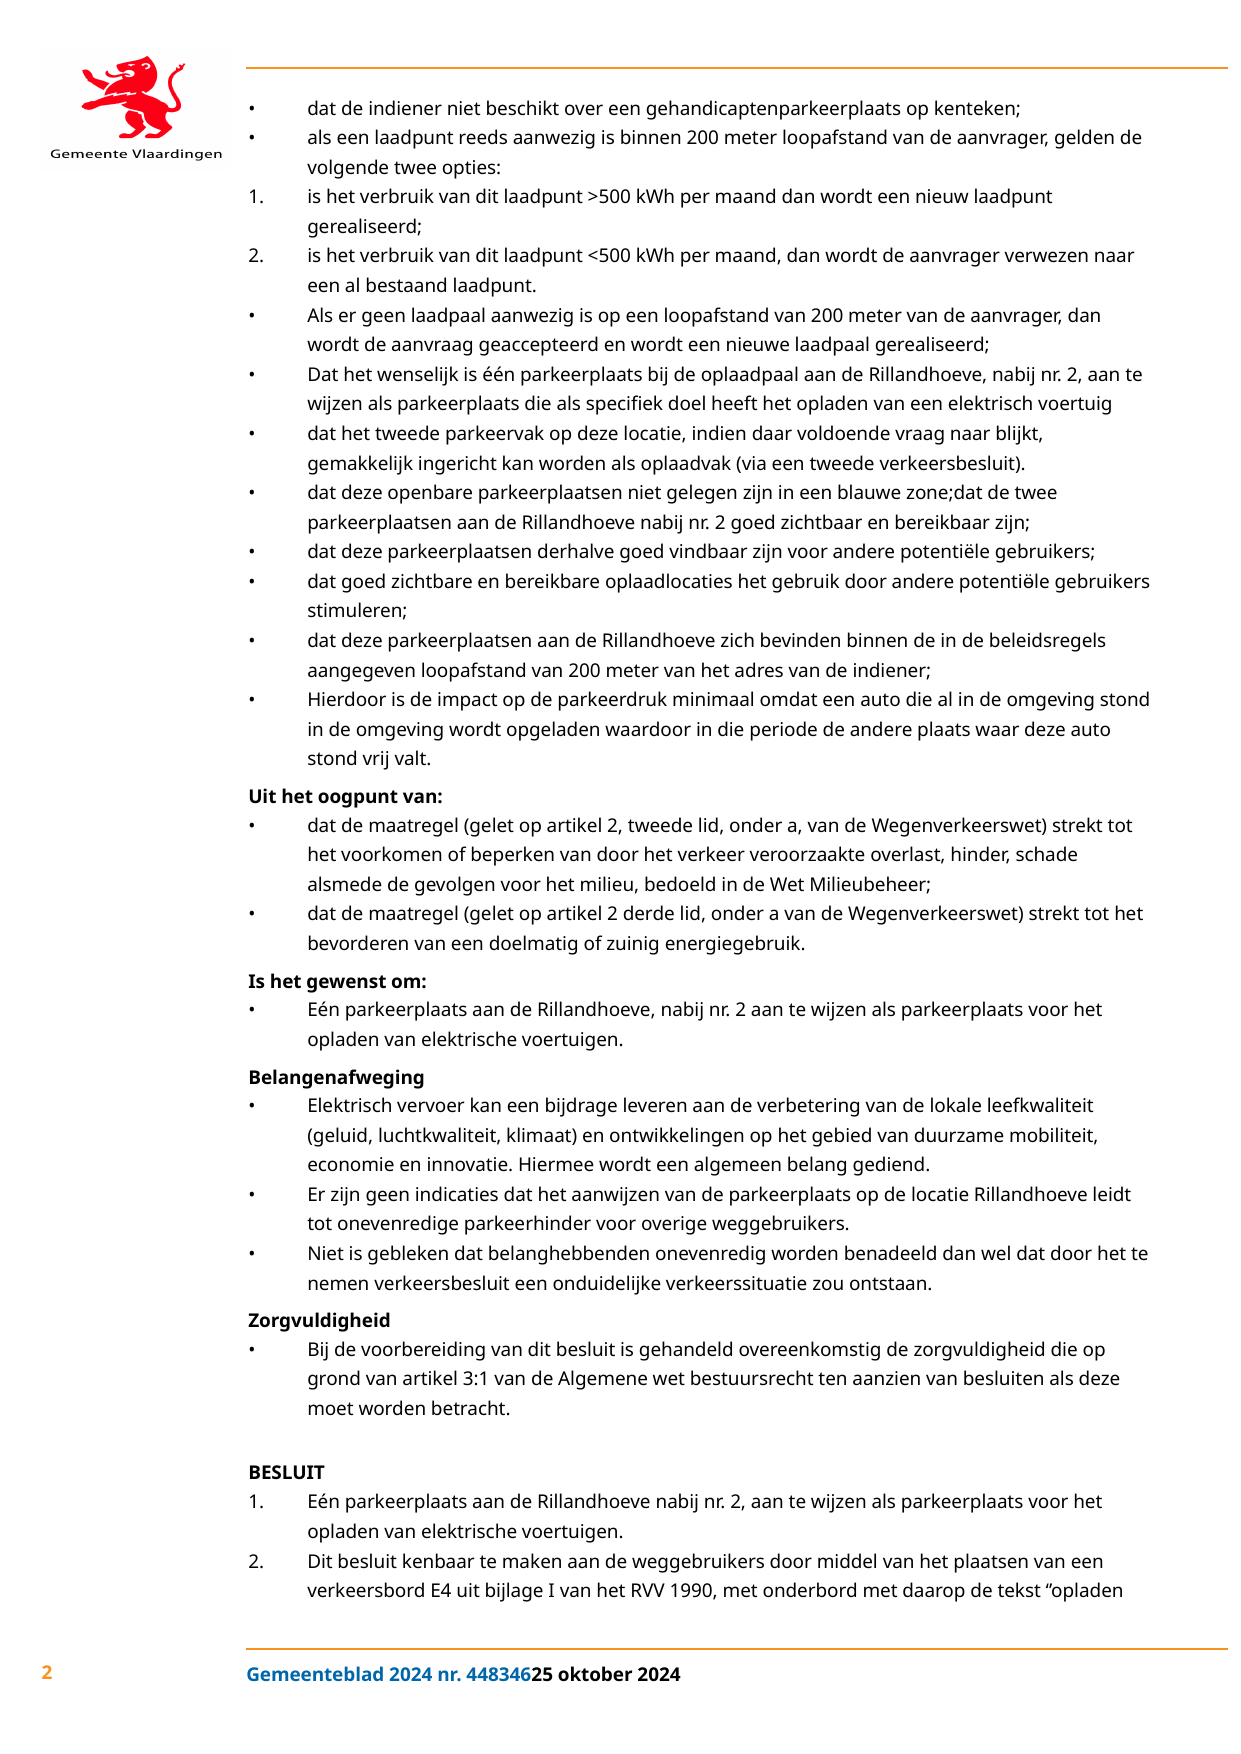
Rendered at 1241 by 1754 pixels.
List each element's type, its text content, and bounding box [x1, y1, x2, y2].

text Zorgvuldigheid [248, 1308, 1152, 1333]
list als een laadpunt reeds aanwezig is binnen 200 meter loopafstand van de aanvrager, gelden de volgende twee opties: [248, 124, 1152, 180]
list is het verbruik van dit laadpunt >500 kWh per maand dan wordt een nieuw laadpunt gerealiseerd; [248, 183, 1152, 239]
list Eén parkeerplaats aan de Rillandhoeve, nabij nr. 2 aan te wijzen als parkeerplaats voor het opladen van elektrische voertuigen. [248, 996, 1152, 1052]
list Niet is gebleken dat belanghebbenden onevenredig worden benadeeld dan wel dat door het te nemen verkeersbesluit een onduidelijke verkeerssituatie zou ontstaan. [248, 1240, 1152, 1296]
list dat de indiener niet beschikt over een gehandicaptenparkeerplaats op kenteken; [248, 95, 1152, 121]
text Belangenafweging [248, 1064, 1152, 1090]
list is het verbruik van dit laadpunt <500 kWh per maand, dan wordt de aanvrager verwezen naar een al bestaand laadpunt. [248, 243, 1152, 298]
picture [41, 47, 231, 172]
list Elektrisch vervoer kan een bijdrage leveren aan de verbetering van de lokale leefkwaliteit (geluid, luchtkwaliteit, klimaat) en ontwikkelingen op het gebied van duurzame mobiliteit, economie en innovatie. Hiermee wordt een algemeen belang gediend. [248, 1092, 1152, 1177]
text Is het gewenst om: [248, 968, 1152, 994]
list Dit besluit kenbaar te maken aan de weggebruikers door middel van het plaatsen van een verkeersbord E4 uit bijlage I van het RVV 1990, met onderbord met daarop de tekst ‘’opladen [248, 1548, 1152, 1603]
list dat deze parkeerplaatsen derhalve goed vindbaar zijn voor andere potentiële gebruikers; [248, 538, 1152, 564]
list dat goed zichtbare en bereikbare oplaadlocaties het gebruik door andere potentiӫle gebruikers stimuleren; [248, 568, 1152, 623]
list Dat het wenselijk is één parkeerplaats bij de oplaadpaal aan de Rillandhoeve, nabij nr. 2, aan te wijzen als parkeerplaats die als specifiek doel heeft het opladen van een elektrisch voertuig [248, 361, 1152, 416]
list Eén parkeerplaats aan de Rillandhoeve nabij nr. 2, aan te wijzen als parkeerplaats voor het opladen van elektrische voertuigen. [248, 1489, 1152, 1544]
list Als er geen laadpaal aanwezig is op een loopafstand van 200 meter van de aanvrager, dan wordt de aanvraag geaccepteerd en wordt een nieuwe laadpaal gerealiseerd; [248, 302, 1152, 357]
list dat de maatregel (gelet op artikel 2, tweede lid, onder a, van de Wegenverkeerswet) strekt tot het voorkomen of beperken van door het verkeer veroorzaakte overlast, hinder, schade alsmede de gevolgen voor het milieu, bedoeld in de Wet Milieubeheer; [248, 812, 1152, 897]
list dat deze openbare parkeerplaatsen niet gelegen zijn in een blauwe zone;dat de twee parkeerplaatsen aan de Rillandhoeve nabij nr. 2 goed zichtbaar en bereikbaar zijn; [248, 479, 1152, 535]
list dat deze parkeerplaatsen aan de Rillandhoeve zich bevinden binnen de in de beleidsregels aangegeven loopafstand van 200 meter van het adres van de indiener; [248, 627, 1152, 683]
list Hierdoor is de impact op de parkeerdruk minimaal omdat een auto die al in de omgeving stond in de omgeving wordt opgeladen waardoor in die periode de andere plaats waar deze auto stond vrij valt. [248, 686, 1152, 771]
list dat de maatregel (gelet op artikel 2 derde lid, onder a van de Wegenverkeerswet) strekt tot het bevorderen van een doelmatig of zuinig energiegebruik. [248, 901, 1152, 956]
text Uit het oogpunt van: [248, 783, 1152, 809]
list dat het tweede parkeervak op deze locatie, indien daar voldoende vraag naar blijkt, gemakkelijk ingericht kan worden als oplaadvak (via een tweede verkeersbesluit). [248, 420, 1152, 476]
list Bij de voorbereiding van dit besluit is gehandeld overeenkomstig de zorgvuldigheid die op grond van artikel 3:1 van de Algemene wet bestuursrecht ten aanzien van besluiten als deze moet worden betracht. [248, 1336, 1152, 1421]
list Er zijn geen indicaties dat het aanwijzen van de parkeerplaats op de locatie Rillandhoeve leidt tot onevenredige parkeerhinder voor overige weggebruikers. [248, 1181, 1152, 1236]
text BESLUIT [248, 1459, 1152, 1485]
